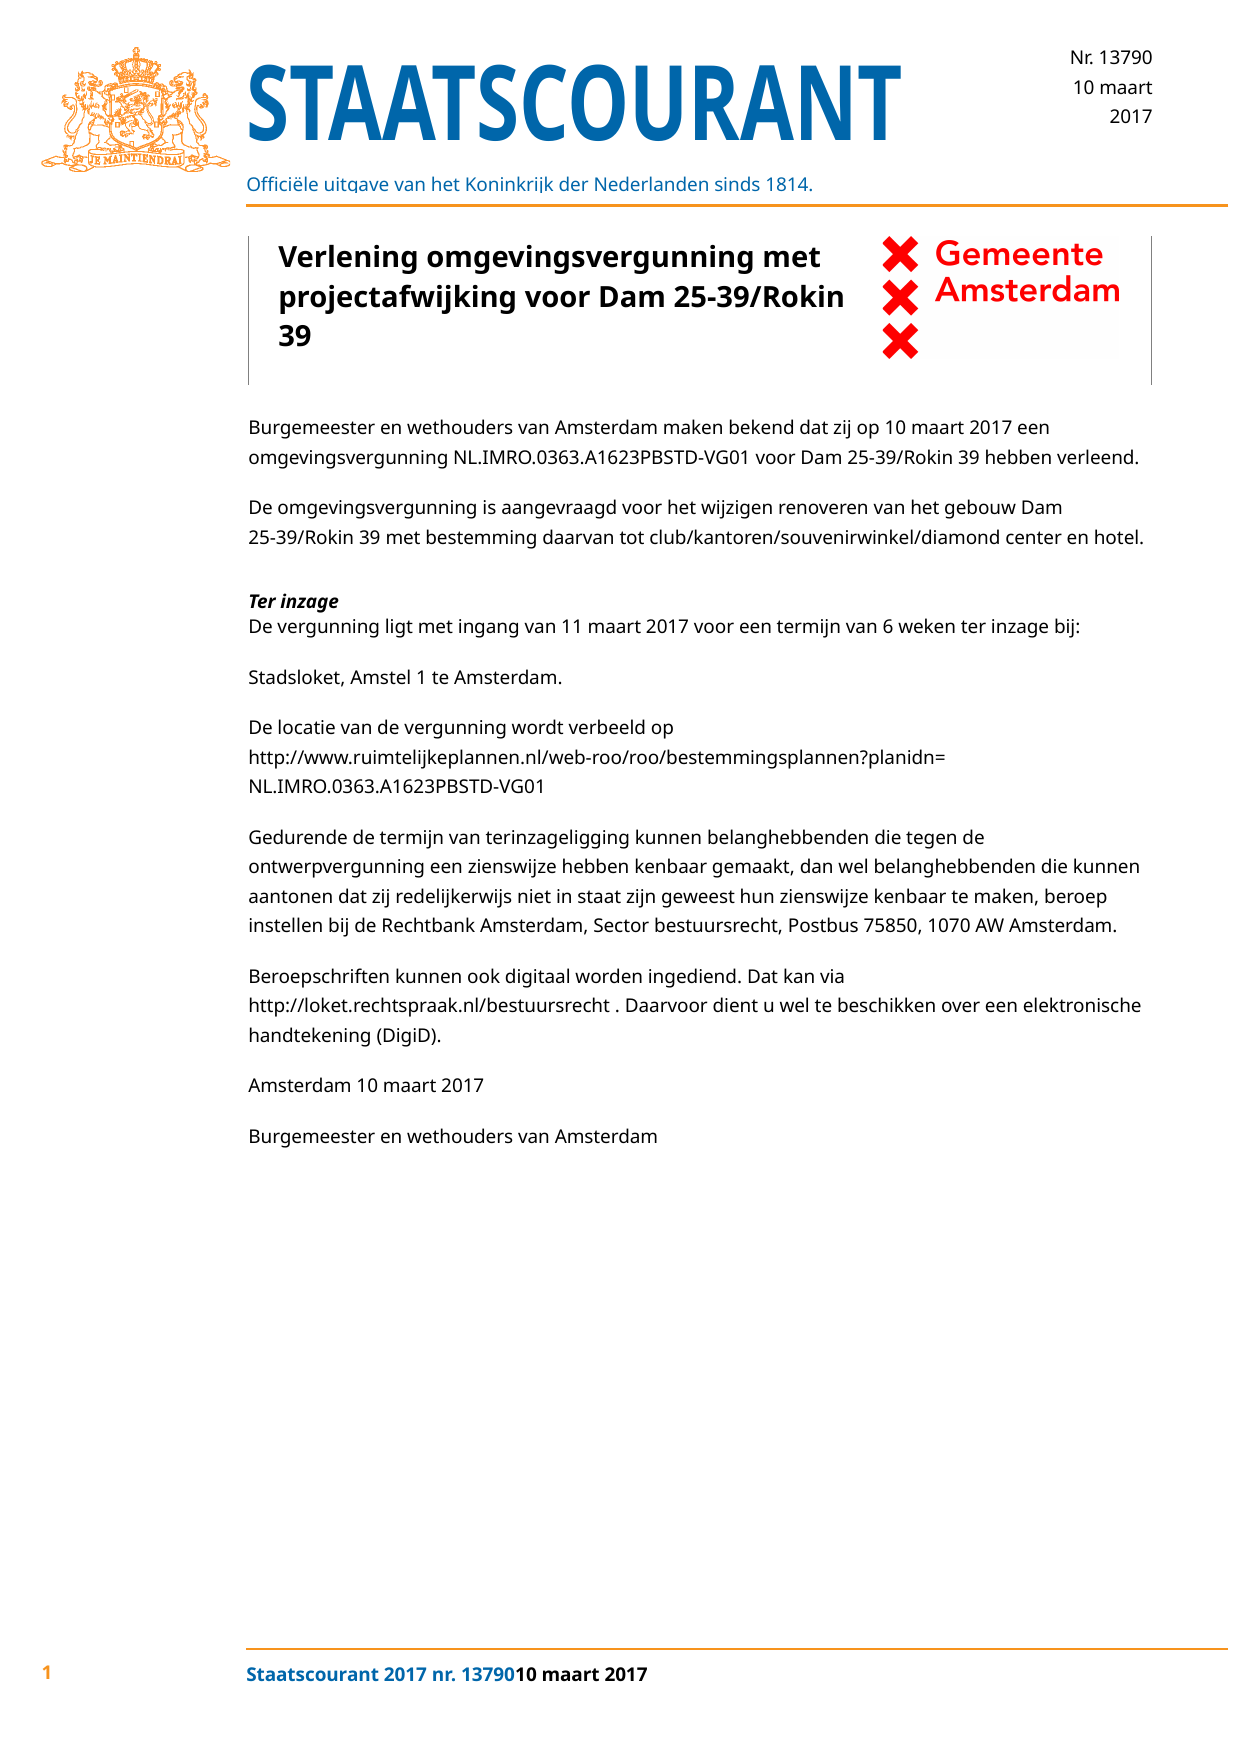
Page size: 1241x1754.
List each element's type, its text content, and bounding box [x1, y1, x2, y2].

text Amsterdam 10 maart 2017 [248, 1073, 1152, 1098]
picture [41, 47, 231, 172]
text Burgemeester en wethouders van Amsterdam maken bekend dat zij op 10 maart 2017 een omgevingsvergunning NL.IMRO.0363.A1623PBSTD-VG01 voor Dam 25-39/Rokin 39 hebben verleend. [248, 414, 1152, 469]
text De vergunning ligt met ingang van 11 maart 2017 voor een termijn van 6 weken ter inzage bij: [248, 613, 1152, 639]
text Beroepschriften kunnen ook digitaal worden ingediend. Dat kan via http://loket.rechtspraak.nl/bestuursrecht . Daarvoor dient u wel te beschikken over een elektronische handtekening (DigiD). [248, 963, 1152, 1048]
text Burgemeester en wethouders van Amsterdam [248, 1123, 1152, 1149]
text Ter inzage [248, 588, 1152, 613]
text Stadsloket, Amstel 1 te Amsterdam. [248, 664, 1152, 690]
text Gedurende de termijn van terinzageligging kunnen belanghebbenden die tegen de ontwerpvergunning een zienswijze hebben kenbaar gemaakt, dan wel belanghebbenden die kunnen aantonen dat zij redelijkerwijs niet in staat zijn geweest hun zienswijze kenbaar te maken, beroep instellen bij de Rechtbank Amsterdam, Sector bestuursrecht, Postbus 75850, 1070 AW Amsterdam. [248, 824, 1152, 938]
table_header [850, 236, 1151, 385]
table_header Verlening omgevingsvergunning met projectafwijking voor Dam 25-39/Rokin 39 [249, 236, 850, 385]
text De omgevingsvergunning is aangevraagd voor het wijzigen renoveren van het gebouw Dam 25-39/Rokin 39 met bestemming daarvan tot club/kantoren/souvenirwinkel/diamond center en hotel. [248, 494, 1152, 549]
text De locatie van de vergunning wordt verbeeld op http://www.ruimtelijkeplannen.nl/web-roo/roo/bestemmingsplannen?planidn= NL.IMRO.0363.A1623PBSTD-VG01 [248, 714, 1152, 799]
picture [882, 236, 1119, 359]
